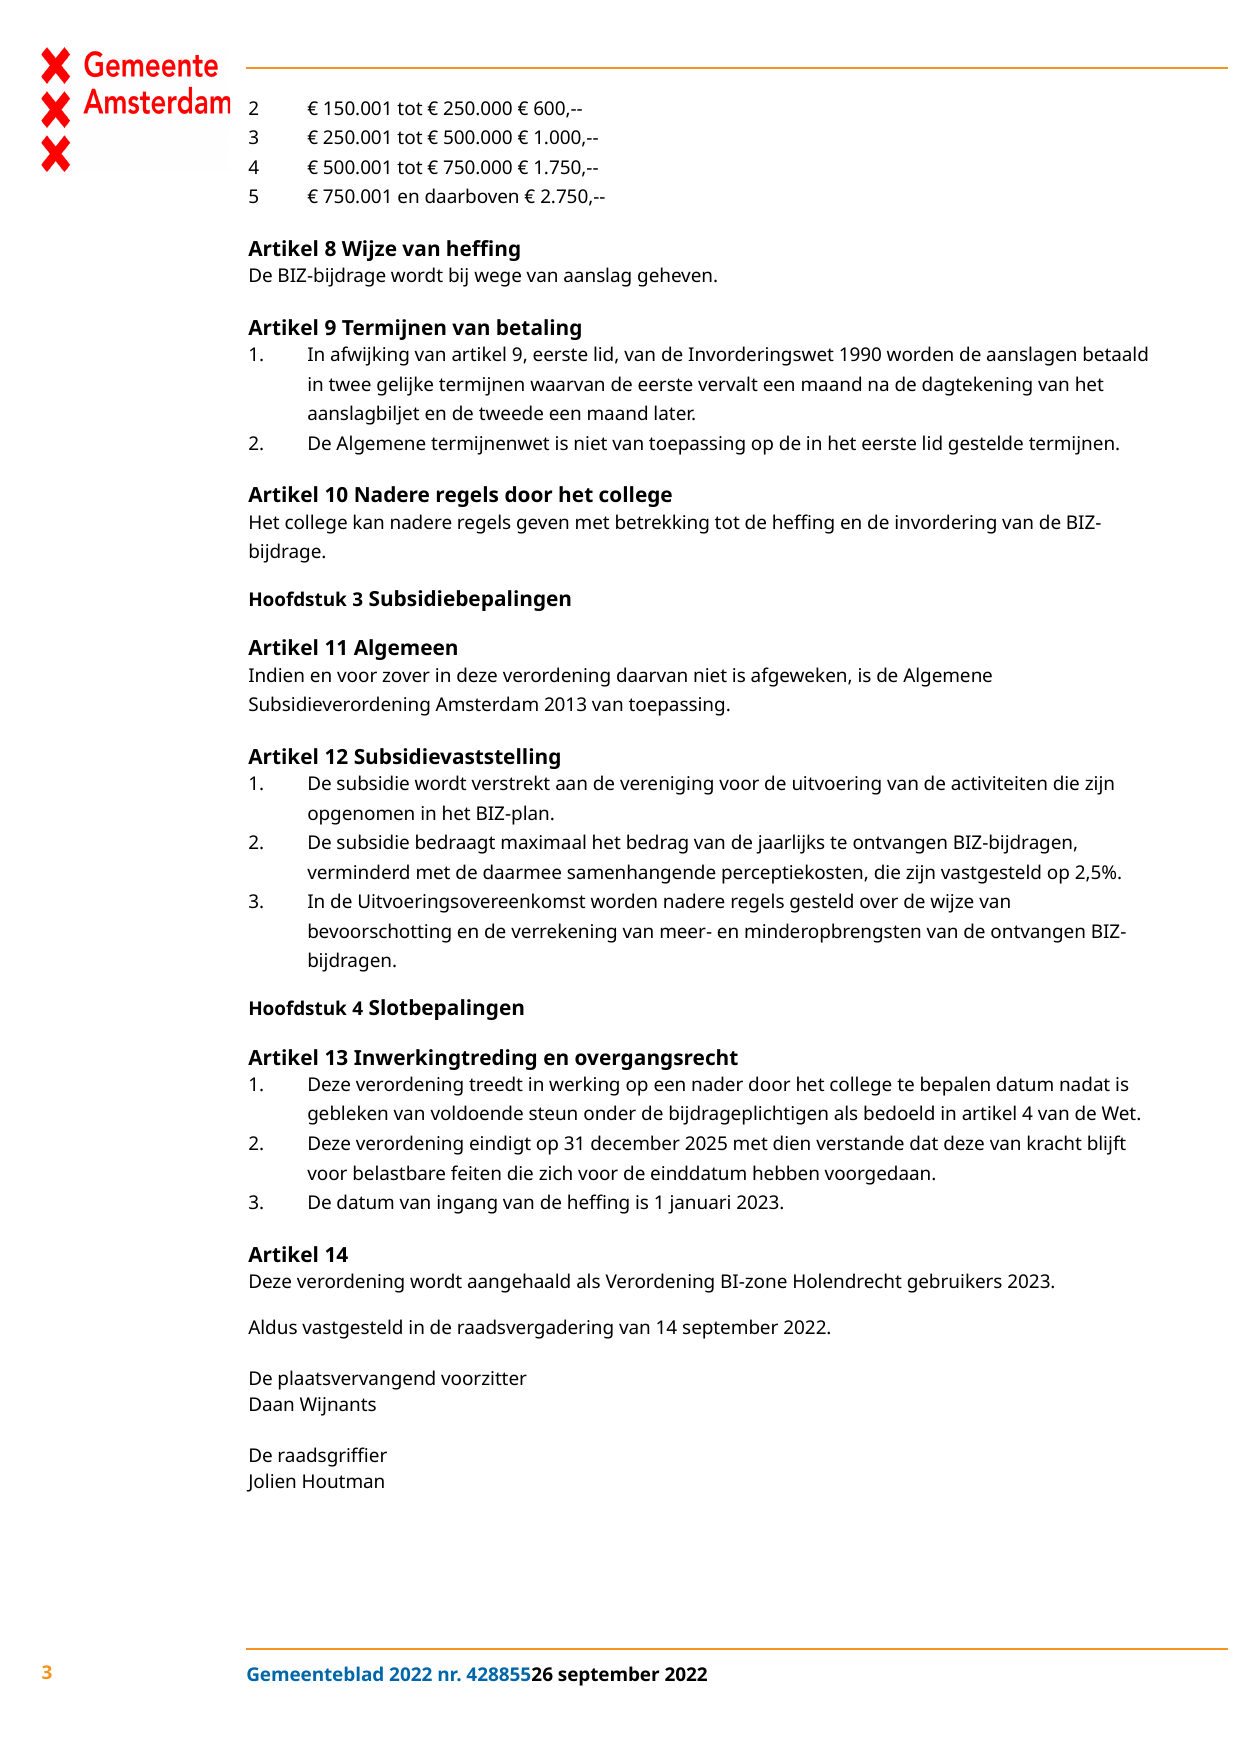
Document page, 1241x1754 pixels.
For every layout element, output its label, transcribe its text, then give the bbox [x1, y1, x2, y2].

list Deze verordening treedt in werking op een nader door het college te bepalen datum nadat is gebleken van voldoende steun onder de bijdrageplichtigen als bedoeld in artikel 4 van de Wet. [248, 1071, 1152, 1126]
text Deze verordening wordt aangehaald als Verordening BI-zone Holendrecht gebruikers 2023. [248, 1268, 1152, 1294]
text Hoofdstuk 4 Slotbepalingen [248, 993, 1152, 1022]
list In de Uitvoeringsovereenkomst worden nadere regels gesteld over de wijze van bevoorschotting en de verrekening van meer- en minderopbrengsten van de ontvangen BIZ-bijdragen. [248, 888, 1152, 973]
text Hoofdstuk 3 Subsidiebepalingen [248, 584, 1152, 612]
text Artikel 12 Subsidievaststelling [248, 742, 1152, 770]
text Artikel 14 [248, 1240, 1152, 1268]
list De datum van ingang van de heffing is 1 januari 2023. [248, 1189, 1152, 1215]
list € 250.001 tot € 500.000 € 1.000,-- [248, 124, 1152, 150]
text Aldus vastgesteld in de raadsvergadering van 14 september 2022. [248, 1314, 1152, 1339]
list De subsidie wordt verstrekt aan de vereniging voor de uitvoering van de activiteiten die zijn opgenomen in het BIZ-plan. [248, 770, 1152, 826]
list Deze verordening eindigt op 31 december 2025 met dien verstande dat deze van kracht blijft voor belastbare feiten die zich voor de einddatum hebben voorgedaan. [248, 1130, 1152, 1186]
text Jolien Houtman [248, 1468, 1152, 1494]
text Daan Wijnants [248, 1391, 1152, 1417]
text De plaatsvervangend voorzitter [248, 1365, 1152, 1391]
list De Algemene termijnenwet is niet van toepassing op de in het eerste lid gestelde termijnen. [248, 430, 1152, 456]
list € 750.001 en daarboven € 2.750,-- [248, 183, 1152, 209]
text Artikel 10 Nadere regels door het college [248, 480, 1152, 509]
text De BIZ-bijdrage wordt bij wege van aanslag geheven. [248, 262, 1152, 288]
list De subsidie bedraagt maximaal het bedrag van de jaarlijks te ontvangen BIZ-bijdragen, verminderd met de daarmee samenhangende perceptiekosten, die zijn vastgesteld op 2,5%. [248, 829, 1152, 885]
text Artikel 11 Algemeen [248, 633, 1152, 662]
text Het college kan nadere regels geven met betrekking tot de heffing en de invordering van de BIZ-bijdrage. [248, 509, 1152, 564]
list € 150.001 tot € 250.000 € 600,-- [248, 95, 1152, 121]
text Artikel 13 Inwerkingtreding en overgangsrecht [248, 1043, 1152, 1071]
text De raadsgriffier [248, 1442, 1152, 1468]
picture [41, 47, 231, 172]
text Artikel 8 Wijze van heffing [248, 234, 1152, 262]
list In afwijking van artikel 9, eerste lid, van de Invorderingswet 1990 worden de aanslagen betaald in twee gelijke termijnen waarvan de eerste vervalt een maand na de dagtekening van het aanslagbiljet en de tweede een maand later. [248, 341, 1152, 426]
text Artikel 9 Termijnen van betaling [248, 313, 1152, 341]
list € 500.001 tot € 750.000 € 1.750,-- [248, 154, 1152, 180]
text Indien en voor zover in deze verordening daarvan niet is afgeweken, is de Algemene Subsidieverordening Amsterdam 2013 van toepassing. [248, 662, 1152, 717]
